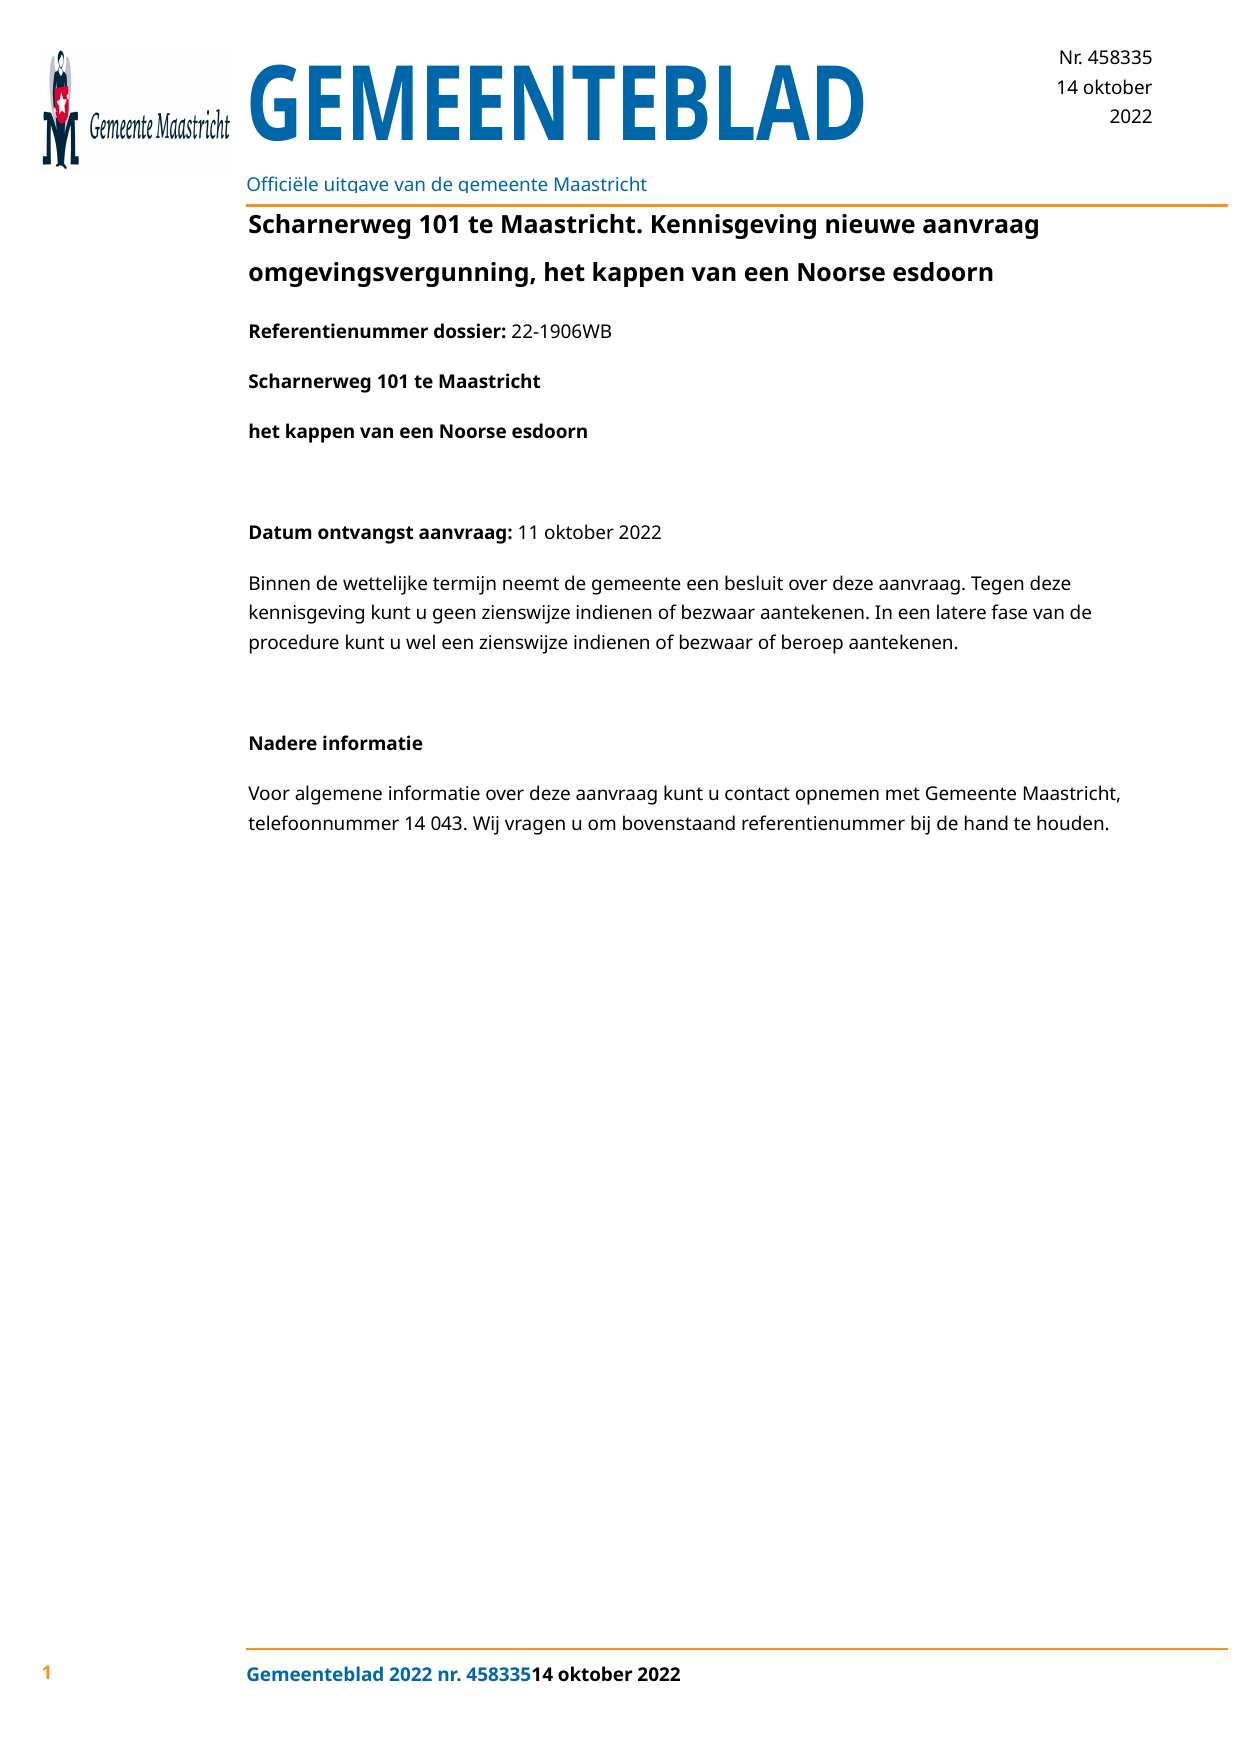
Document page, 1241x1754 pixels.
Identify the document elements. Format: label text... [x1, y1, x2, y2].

text Datum ontvangst aanvraag: 11 oktober 2022 [248, 519, 1152, 545]
picture [41, 47, 231, 172]
text Voor algemene informatie over deze aanvraag kunt u contact opnemen met Gemeente Maastricht, telefoonnummer 14 043. Wij vragen u om bovenstaand referentienummer bij de hand te houden. [248, 780, 1152, 836]
text Binnen de wettelijke termijn neemt de gemeente een besluit over deze aanvraag. Tegen deze kennisgeving kunt u geen zienswijze indienen of bezwaar aantekenen. In een latere fase van de procedure kunt u wel een zienswijze indienen of bezwaar of beroep aantekenen. [248, 570, 1152, 655]
text Scharnerweg 101 te Maastricht [248, 368, 1152, 394]
text Referentienummer dossier: 22-1906WB [248, 318, 1152, 344]
text Nadere informatie [248, 730, 1152, 756]
text Scharnerweg 101 te Maastricht. Kennisgeving nieuwe aanvraag omgevingsvergunning, het kappen van een Noorse esdoorn [248, 207, 1152, 288]
text het kappen van een Noorse esdoorn [248, 419, 1152, 444]
